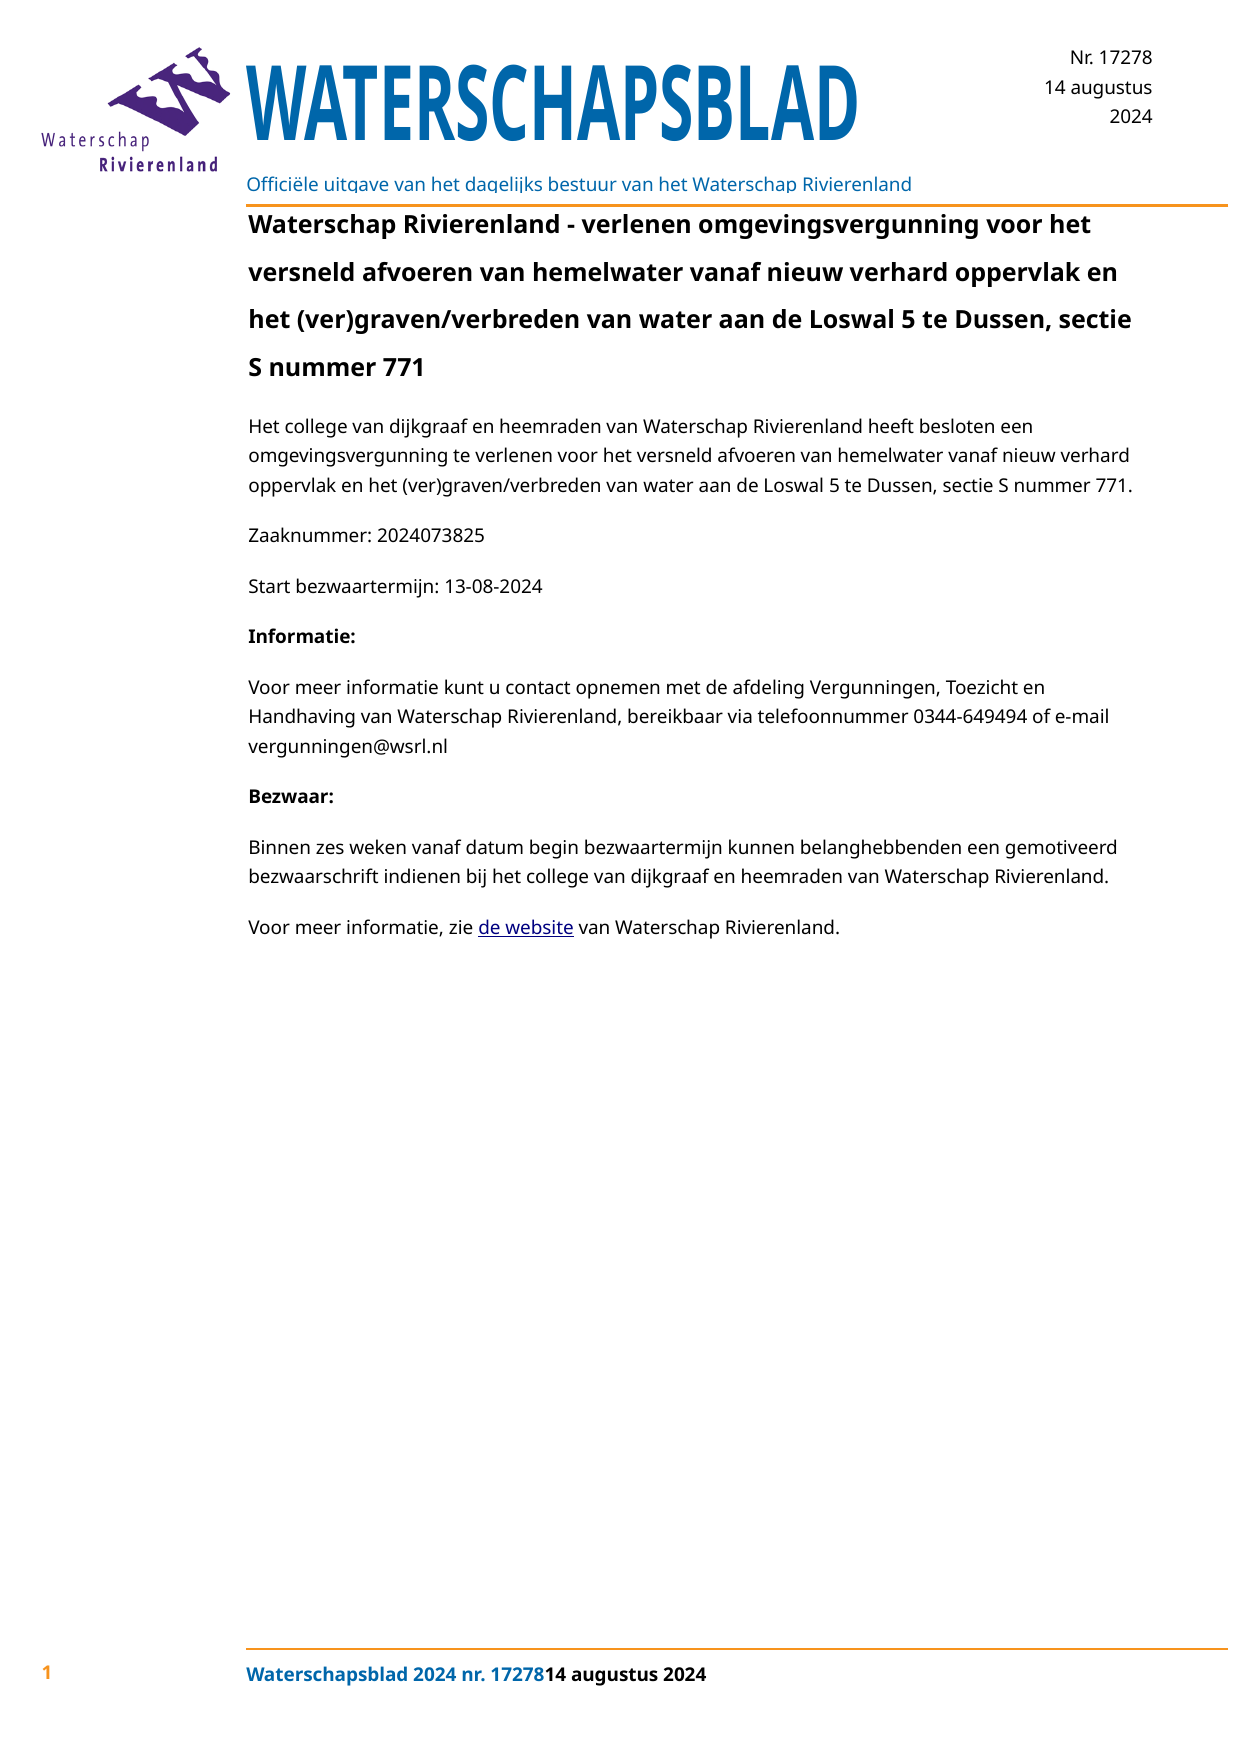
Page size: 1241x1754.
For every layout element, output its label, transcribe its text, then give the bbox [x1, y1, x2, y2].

text Bezwaar: [248, 783, 1152, 809]
text Het college van dijkgraaf en heemraden van Waterschap Rivierenland heeft besloten een omgevingsvergunning te verlenen voor het versneld afvoeren van hemelwater vanaf nieuw verhard oppervlak en het (ver)graven/verbreden van water aan de Loswal 5 te Dussen, sectie S nummer 771. [248, 413, 1152, 498]
text Voor meer informatie kunt u contact opnemen met de afdeling Vergunningen, Toezicht en Handhaving van Waterschap Rivierenland, bereikbaar via telefoonnummer 0344-649494 of e-mail vergunningen@wsrl.nl [248, 674, 1152, 759]
text Start bezwaartermijn: 13-08-2024 [248, 573, 1152, 599]
picture [41, 47, 231, 172]
text Binnen zes weken vanaf datum begin bezwaartermijn kunnen belanghebbenden een gemotiveerd bezwaarschrift indienen bij het college van dijkgraaf en heemraden van Waterschap Rivierenland. [248, 834, 1152, 889]
text Zaaknummer: 2024073825 [248, 523, 1152, 548]
text Voor meer informatie, zie de website van Waterschap Rivierenland. [248, 914, 1152, 940]
text Informatie: [248, 623, 1152, 649]
text Waterschap Rivierenland - verlenen omgevingsvergunning voor het versneld afvoeren van hemelwater vanaf nieuw verhard oppervlak en het (ver)graven/verbreden van water aan de Loswal 5 te Dussen, sectie S nummer 771 [248, 207, 1152, 384]
